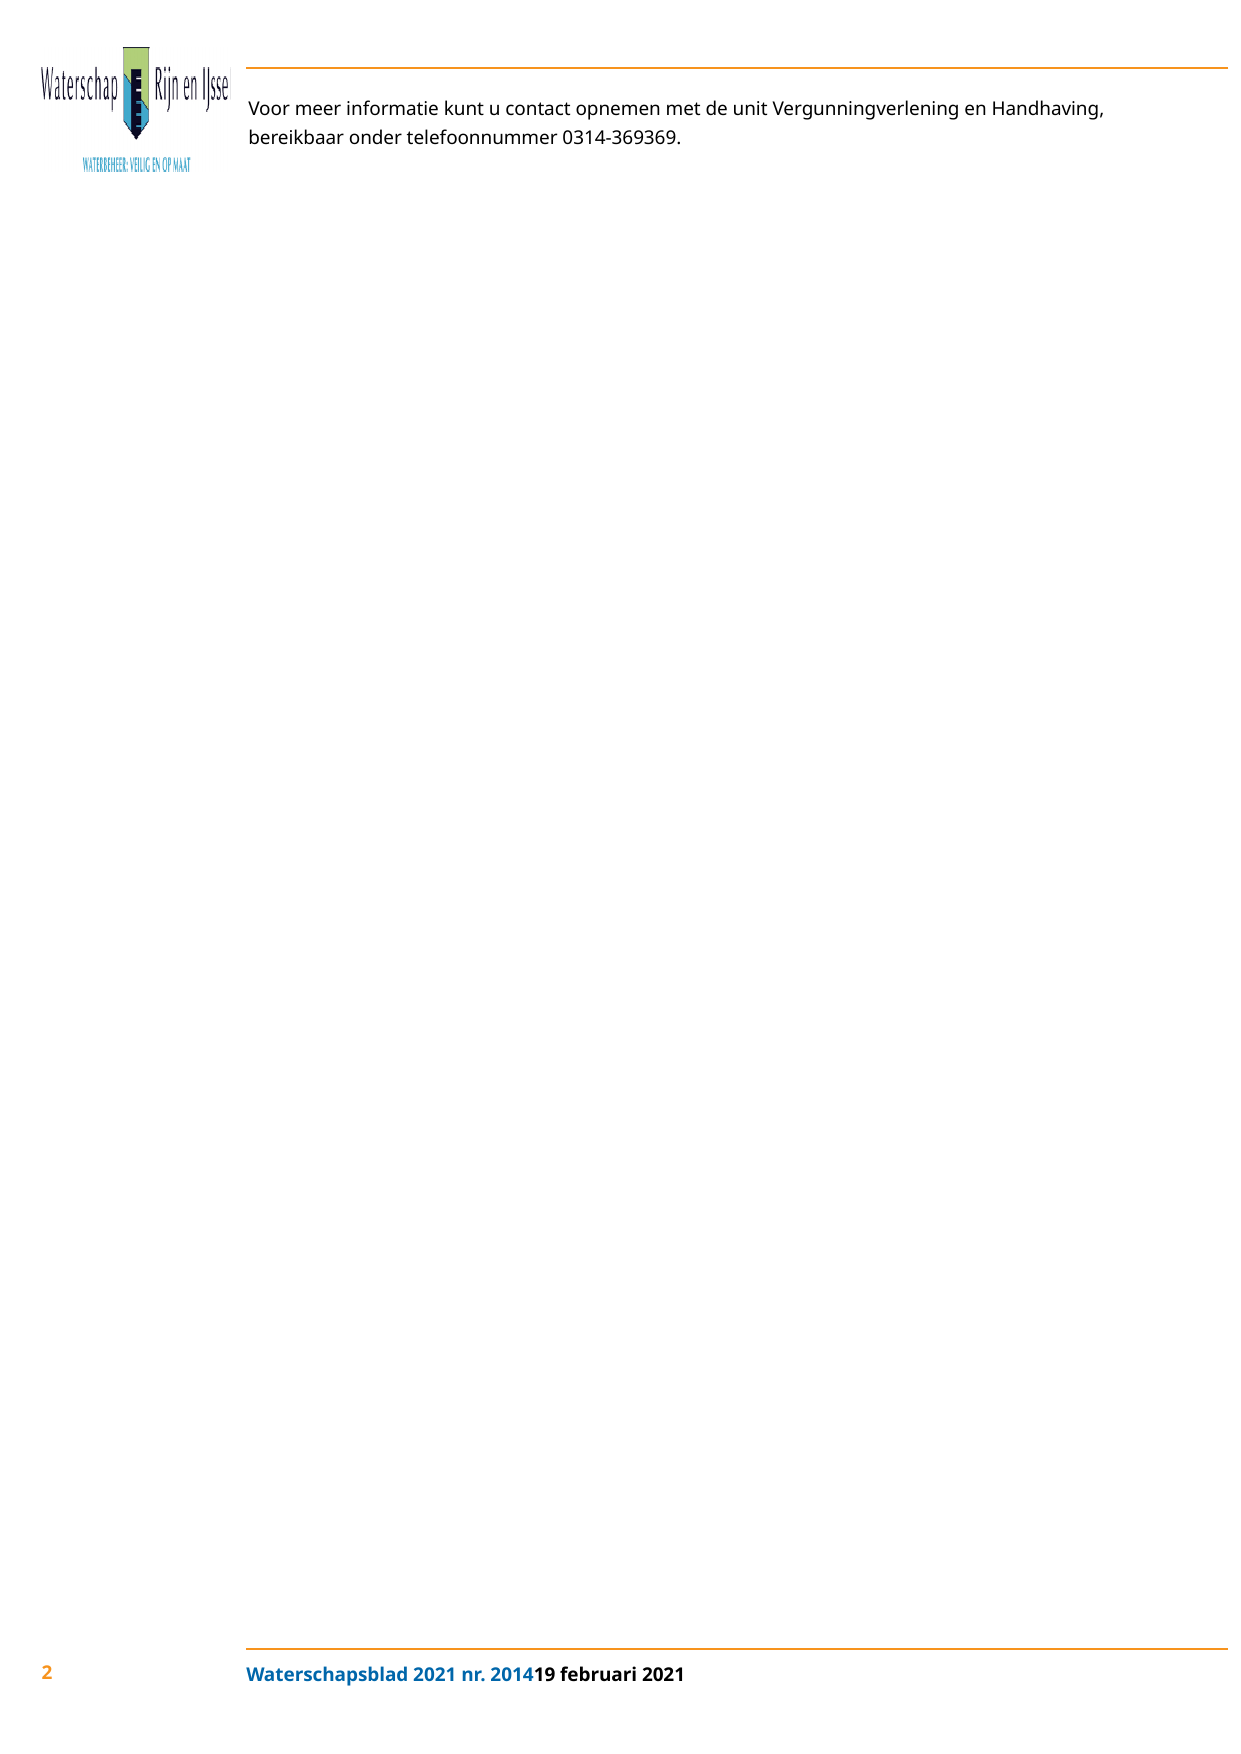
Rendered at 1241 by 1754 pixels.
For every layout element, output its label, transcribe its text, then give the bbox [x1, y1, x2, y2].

picture [41, 47, 231, 172]
text Voor meer informatie kunt u contact opnemen met de unit Vergunningverlening en Handhaving, bereikbaar onder telefoonnummer 0314-369369. [248, 95, 1152, 150]
